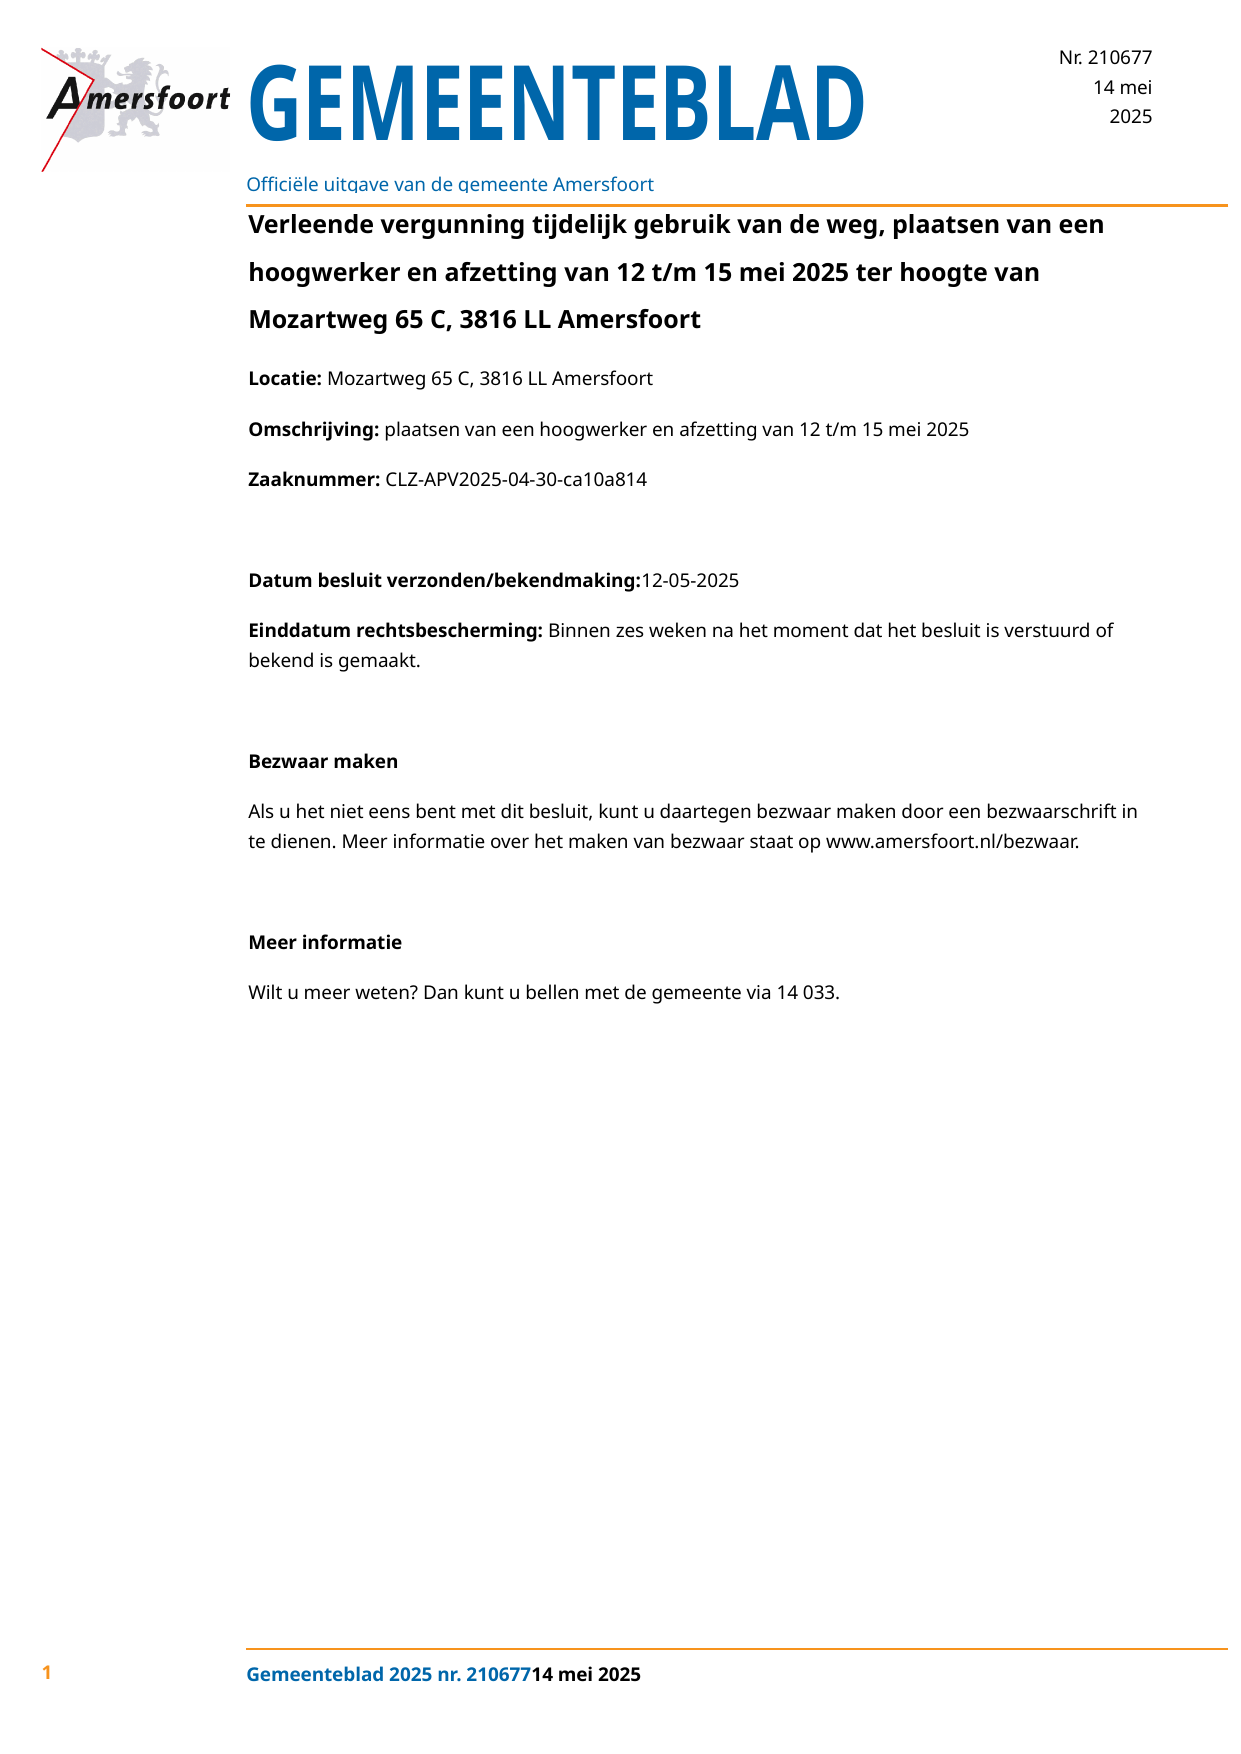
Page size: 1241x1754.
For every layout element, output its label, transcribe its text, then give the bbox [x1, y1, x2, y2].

text Zaaknummer: CLZ-APV2025-04-30-ca10a814 [248, 466, 1152, 492]
text Als u het niet eens bent met dit besluit, kunt u daartegen bezwaar maken door een bezwaarschrift in te dienen. Meer informatie over het maken van bezwaar staat op www.amersfoort.nl/bezwaar. [248, 798, 1152, 854]
text Locatie: Mozartweg 65 C, 3816 LL Amersfoort [248, 366, 1152, 391]
text Omschrijving: plaatsen van een hoogwerker en afzetting van 12 t/m 15 mei 2025 [248, 416, 1152, 442]
text Wilt u meer weten? Dan kunt u bellen met de gemeente via 14 033. [248, 979, 1152, 1005]
text Meer informatie [248, 929, 1152, 954]
text Verleende vergunning tijdelijk gebruik van de weg, plaatsen van een hoogwerker en afzetting van 12 t/m 15 mei 2025 ter hoogte van Mozartweg 65 C, 3816 LL Amersfoort [248, 207, 1152, 336]
text Bezwaar maken [248, 748, 1152, 774]
picture [41, 47, 231, 172]
text Einddatum rechtsbescherming: Binnen zes weken na het moment dat het besluit is verstuurd of bekend is gemaakt. [248, 618, 1152, 673]
text Datum besluit verzonden/bekendmaking:12-05-2025 [248, 567, 1152, 593]
